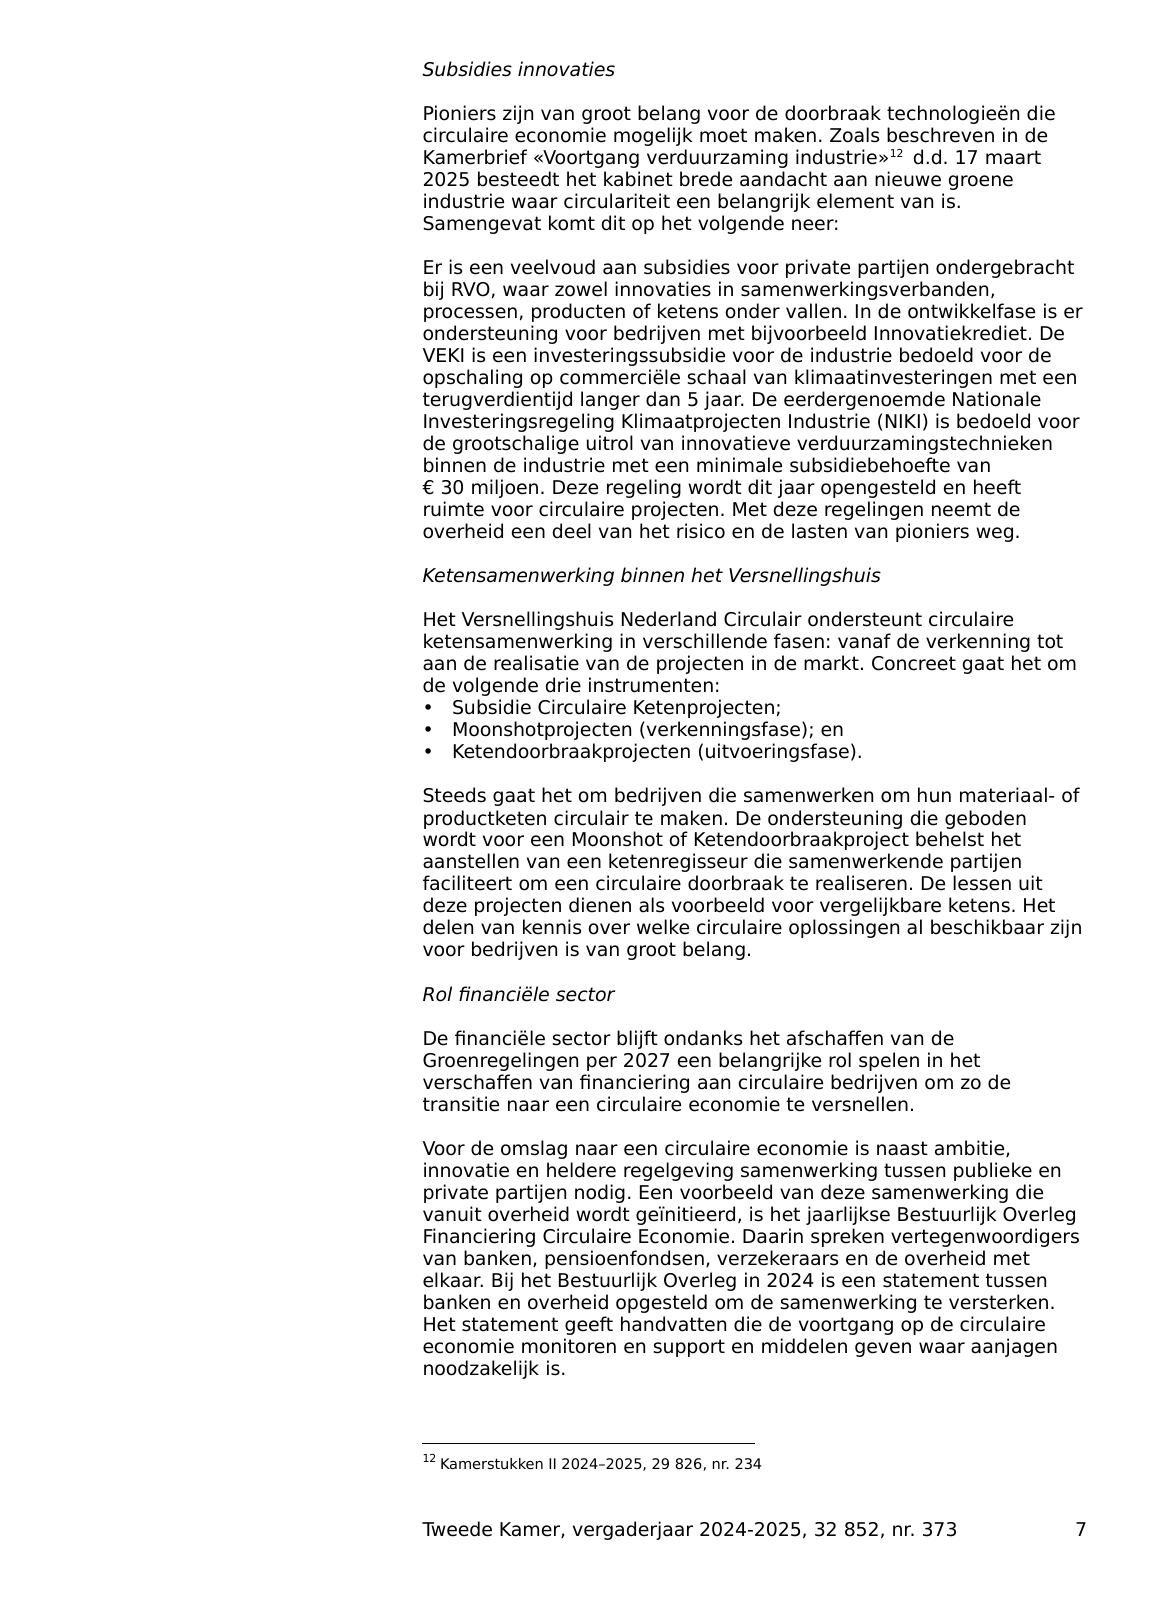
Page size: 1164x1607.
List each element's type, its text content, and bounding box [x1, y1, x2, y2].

text Steeds gaat het om bedrijven die samenwerken om hun materiaal- of productketen circulair te maken. De ondersteuning die geboden wordt voor een Moonshot of Ketendoorbraakproject behelst het aanstellen van een ketenregisseur die samenwerkende partijen faciliteert om een circulaire doorbraak te realiseren. De lessen uit deze projecten dienen als voorbeeld voor vergelijkbare ketens. Het delen van kennis over welke circulaire oplossingen al beschikbaar zijn voor bedrijven is van groot belang. [422, 785, 1087, 961]
text • Moonshotprojecten (verkenningsfase); en [422, 719, 1087, 741]
text • Subsidie Circulaire Ketenprojecten; [422, 697, 1087, 719]
text De financiële sector blijft ondanks het afschaffen van de Groenregelingen per 2027 een belangrijke rol spelen in het verschaffen van financiering aan circulaire bedrijven om zo de transitie naar een circulaire economie te versnellen. [422, 1028, 1087, 1116]
text Het Versnellingshuis Nederland Circulair ondersteunt circulaire ketensamenwerking in verschillende fasen: vanaf de verkenning tot aan de realisatie van de projecten in de markt. Concreet gaat het om de volgende drie instrumenten: [422, 609, 1087, 697]
text Kamerstukken II 2024–2025, 29 826, nr. 234 [422, 1452, 1087, 1474]
subtitle Subsidies innovaties [422, 59, 1087, 81]
subtitle Rol financiële sector [422, 983, 1087, 1005]
text Voor de omslag naar een circulaire economie is naast ambitie, innovatie en heldere regelgeving samenwerking tussen publieke en private partijen nodig. Een voorbeeld van deze samenwerking die vanuit overheid wordt geïnitieerd, is het jaarlijkse Bestuurlijk Overleg Financiering Circulaire Economie. Daarin spreken vertegenwoordigers van banken, pensioenfondsen, verzekeraars en de overheid met elkaar. Bij het Bestuurlijk Overleg in 2024 is een statement tussen banken en overheid opgesteld om de samenwerking te versterken. Het statement geeft handvatten die de voortgang op de circulaire economie monitoren en support en middelen geven waar aanjagen noodzakelijk is. [422, 1138, 1087, 1379]
subtitle Ketensamenwerking binnen het Versnellingshuis [422, 565, 1087, 587]
text Er is een veelvoud aan subsidies voor private partijen ondergebracht bij RVO, waar zowel innovaties in samenwerkingsverbanden, processen, producten of ketens onder vallen. In de ontwikkelfase is er ondersteuning voor bedrijven met bijvoorbeeld Innovatiekrediet. De VEKI is een investeringssubsidie voor de industrie bedoeld voor de opschaling op commerciële schaal van klimaatinvesteringen met een terugverdientijd langer dan 5 jaar. De eerdergenoemde Nationale Investeringsregeling Klimaatprojecten Industrie (NIKI) is bedoeld voor de grootschalige uitrol van innovatieve verduurzamingstechnieken binnen de industrie met een minimale subsidiebehoefte van € 30 miljoen. Deze regeling wordt dit jaar opengesteld en heeft ruimte voor circulaire projecten. Met deze regelingen neemt de overheid een deel van het risico en de lasten van pioniers weg. [422, 257, 1087, 543]
text • Ketendoorbraakprojecten (uitvoeringsfase). [422, 741, 1087, 763]
text Pioniers zijn van groot belang voor de doorbraak technologieën die circulaire economie mogelijk moet maken. Zoals beschreven in de Kamerbrief «Voortgang verduurzaming industrie» d.d. 17 maart 2025 besteedt het kabinet brede aandacht aan nieuwe groene industrie waar circulariteit een belangrijk element van is. Samengevat komt dit op het volgende neer: [422, 103, 1087, 235]
